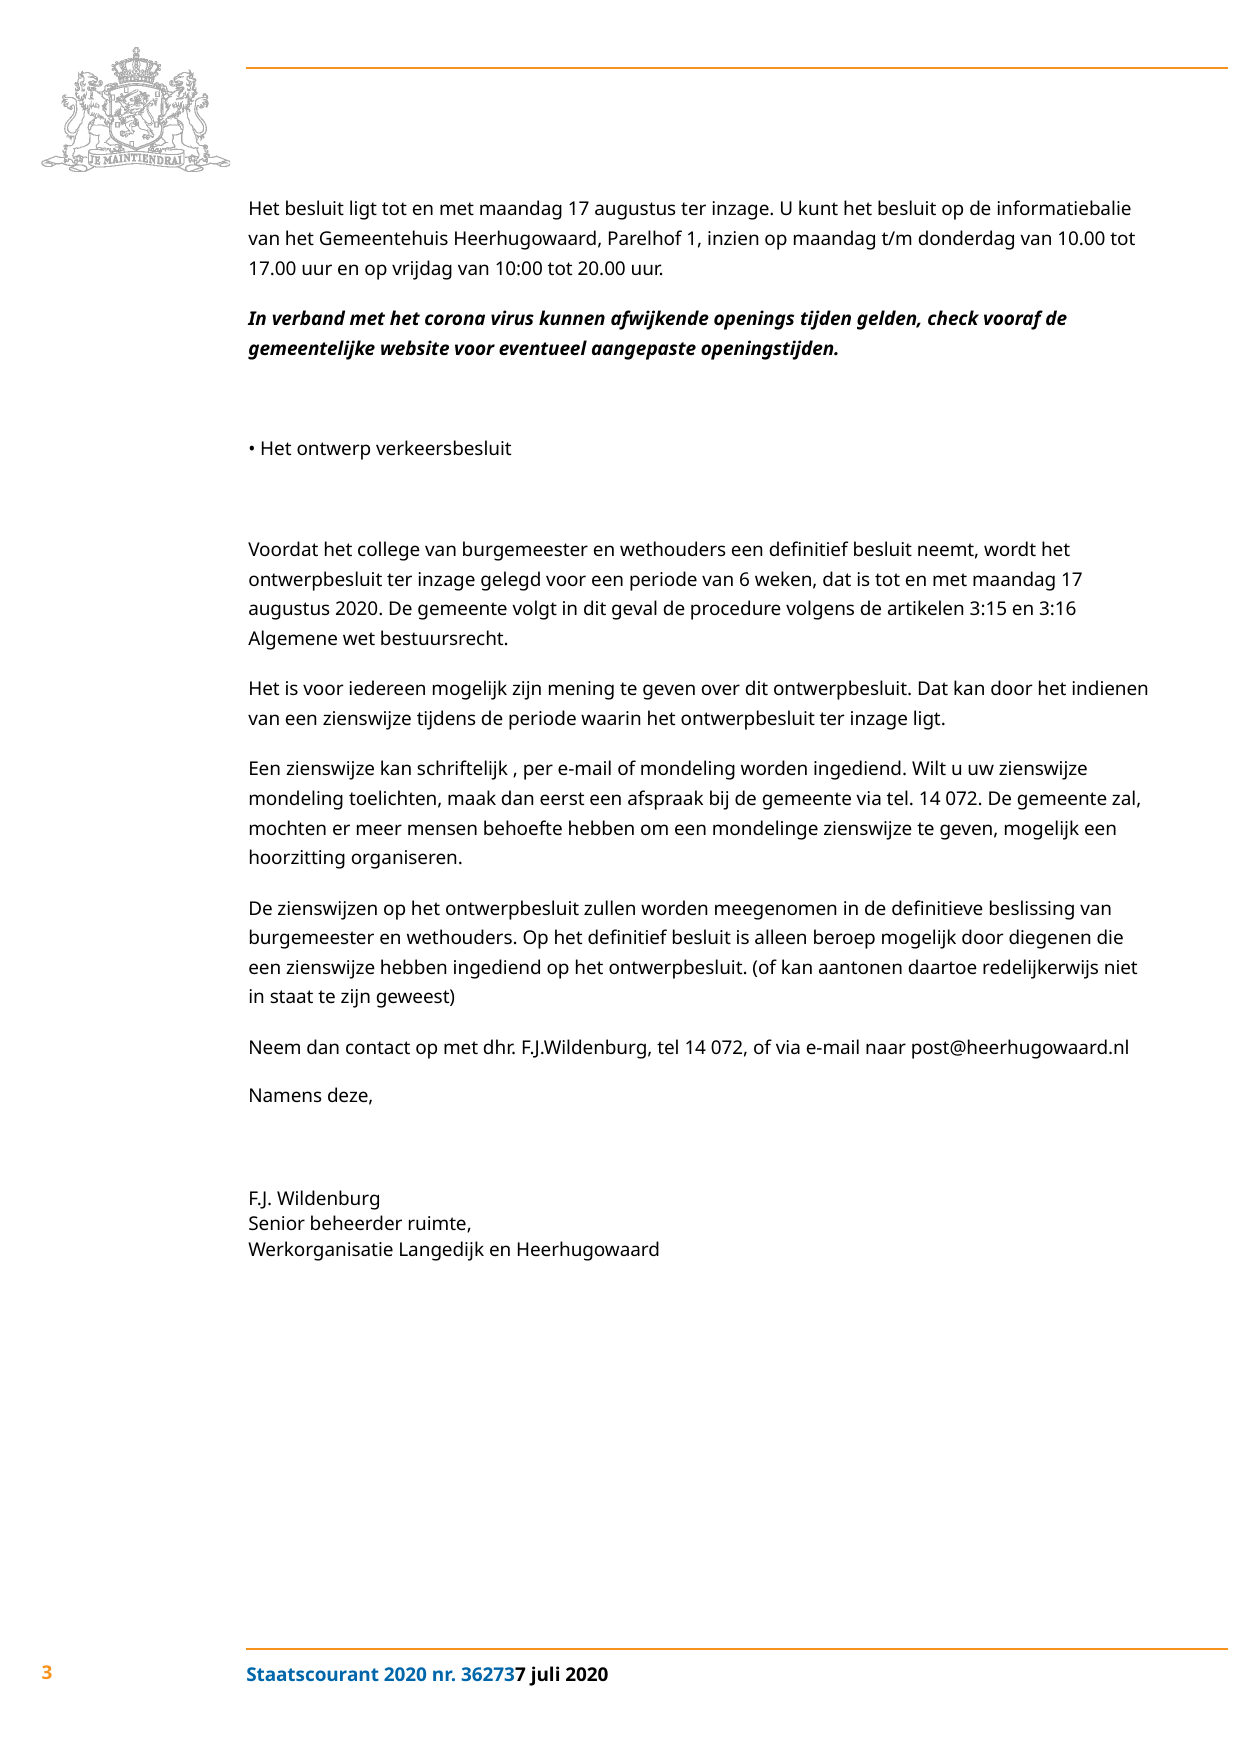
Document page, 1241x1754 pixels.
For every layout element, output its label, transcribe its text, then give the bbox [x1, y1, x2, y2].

text De zienswijzen op het ontwerpbesluit zullen worden meegenomen in de definitieve beslissing van burgemeester en wethouders. Op het definitief besluit is alleen beroep mogelijk door diegenen die een zienswijze hebben ingediend op het ontwerpbesluit. (of kan aantonen daartoe redelijkerwijs niet in staat te zijn geweest) [248, 895, 1152, 1009]
text • Het ontwerp verkeersbesluit [248, 436, 1152, 461]
text Namens deze, [248, 1082, 1152, 1107]
text Het besluit ligt tot en met maandag 17 augustus ter inzage. U kunt het besluit op de informatiebalie van het Gemeentehuis Heerhugowaard, Parelhof 1, inzien op maandag t/m donderdag van 10.00 tot 17.00 uur en op vrijdag van 10:00 tot 20.00 uur. [248, 196, 1152, 281]
text Voordat het college van burgemeester en wethouders een definitief besluit neemt, wordt het ontwerpbesluit ter inzage gelegd voor een periode van 6 weken, dat is tot en met maandag 17 augustus 2020. De gemeente volgt in dit geval de procedure volgens de artikelen 3:15 en 3:16 Algemene wet bestuursrecht. [248, 536, 1152, 651]
picture [41, 47, 231, 172]
text In verband met het corona virus kunnen afwijkende openings tijden gelden, check vooraf de gemeentelijke website voor eventueel aangepaste openingstijden. [248, 305, 1152, 361]
text Het is voor iedereen mogelijk zijn mening te geven over dit ontwerpbesluit. Dat kan door het indienen van een zienswijze tijdens de periode waarin het ontwerpbesluit ter inzage ligt. [248, 676, 1152, 731]
text Werkorganisatie Langedijk en Heerhugowaard [248, 1236, 1152, 1262]
text F.J. Wildenburg [248, 1185, 1152, 1210]
text Een zienswijze kan schriftelijk , per e-mail of mondeling worden ingediend. Wilt u uw zienswijze mondeling toelichten, maak dan eerst een afspraak bij de gemeente via tel. 14 072. De gemeente zal, mochten er meer mensen behoefte hebben om een mondelinge zienswijze te geven, mogelijk een hoorzitting organiseren. [248, 756, 1152, 870]
text Senior beheerder ruimte, [248, 1210, 1152, 1236]
text Neem dan contact op met dhr. F.J.Wildenburg, tel 14 072, of via e-mail naar post@heerhugowaard.nl [248, 1034, 1152, 1060]
